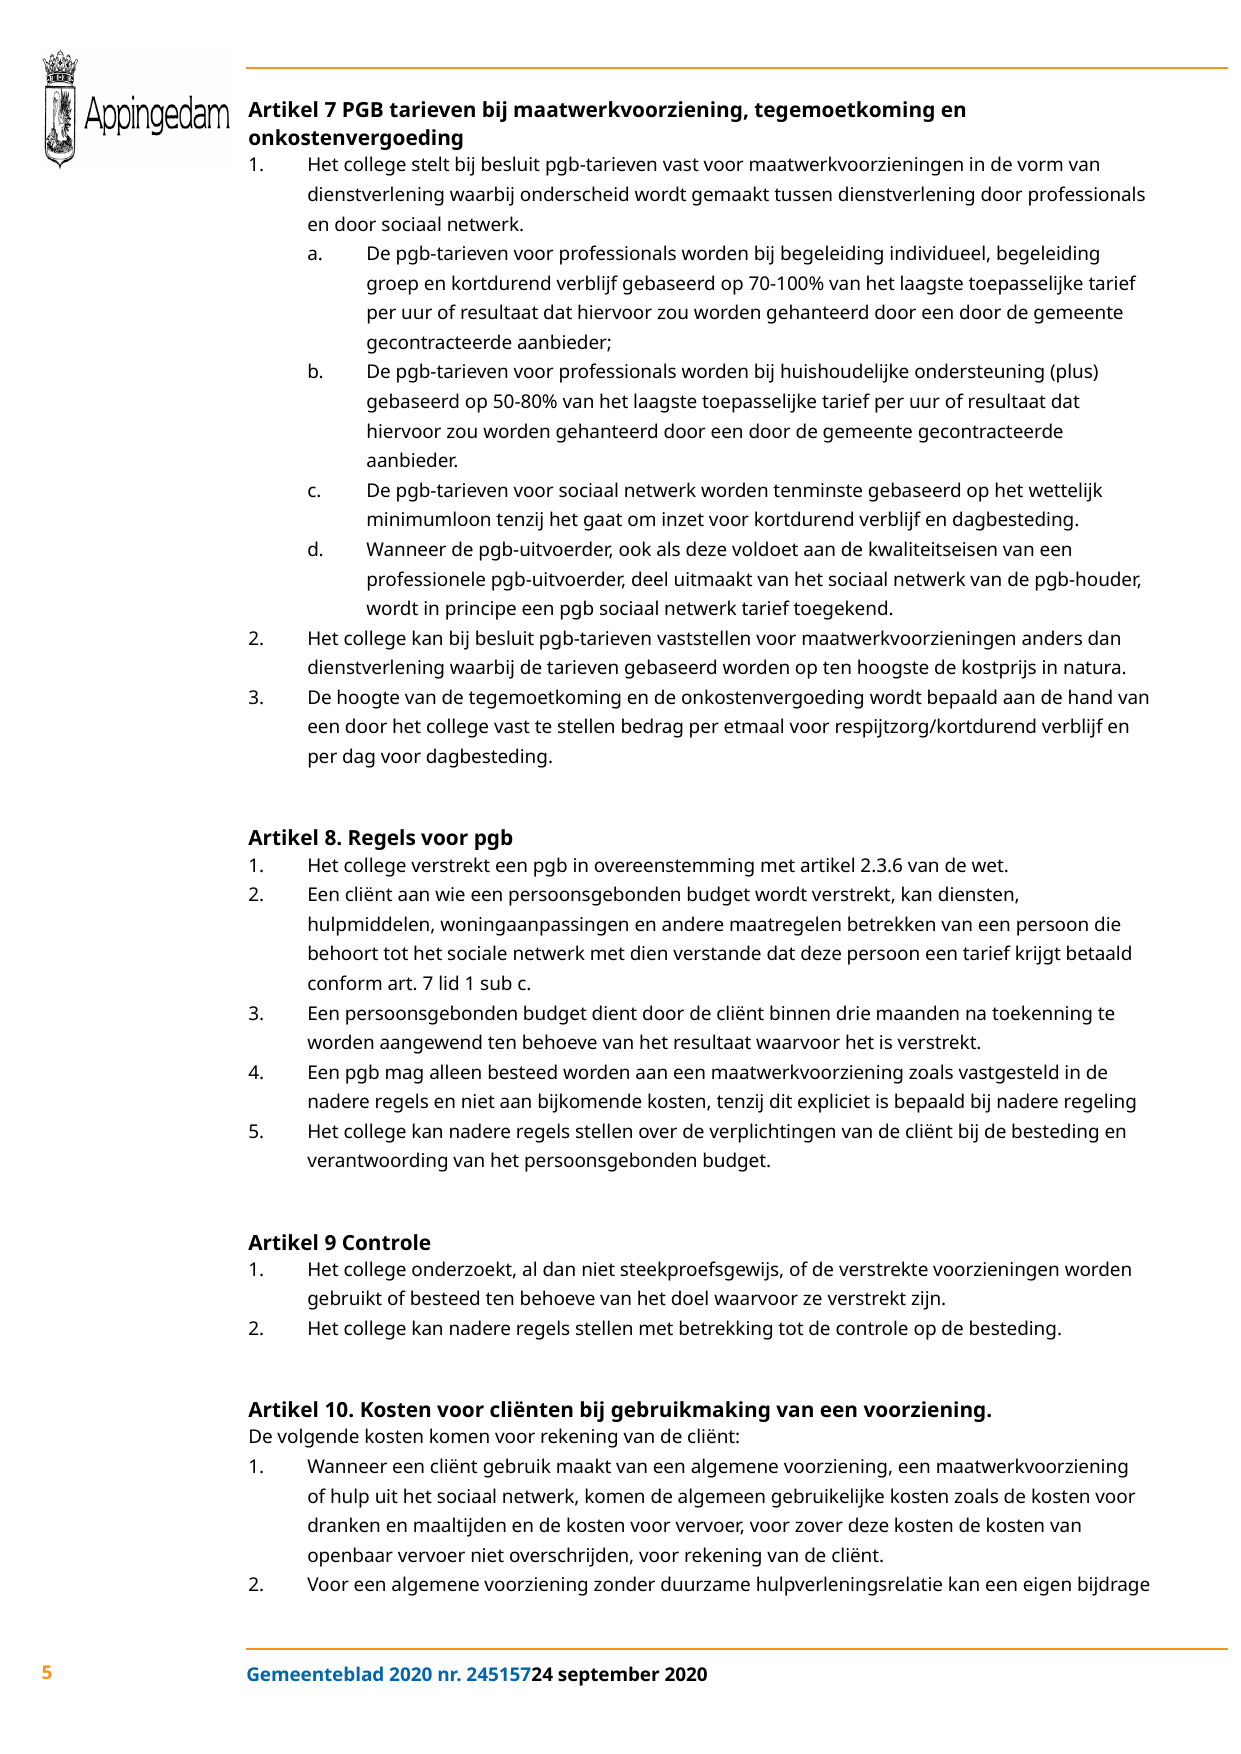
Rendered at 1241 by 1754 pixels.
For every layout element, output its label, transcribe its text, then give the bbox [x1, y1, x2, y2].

list Het college kan nadere regels stellen over de verplichtingen van de cliënt bij de besteding en verantwoording van het persoonsgebonden budget. [248, 1118, 1152, 1173]
list Een pgb mag alleen besteed worden aan een maatwerkvoorziening zoals vastgesteld in de nadere regels en niet aan bijkomende kosten, tenzij dit expliciet is bepaald bij nadere regeling [248, 1059, 1152, 1114]
list Voor een algemene voorziening zonder duurzame hulpverleningsrelatie kan een eigen bijdrage [248, 1572, 1152, 1597]
picture [41, 47, 231, 172]
list Het college kan nadere regels stellen met betrekking tot de controle op de besteding. [248, 1315, 1152, 1341]
text Artikel 8. Regels voor pgb [248, 823, 1152, 852]
list De hoogte van de tegemoetkoming en de onkostenvergoeding wordt bepaald aan de hand van een door het college vast te stellen bedrag per etmaal voor respijtzorg/kortdurend verblijf en per dag voor dagbesteding. [248, 684, 1152, 769]
list De pgb-tarieven voor professionals worden bij huishoudelijke ondersteuning (plus) gebaseerd op 50-80% van het laagste toepasselijke tarief per uur of resultaat dat hiervoor zou worden gehanteerd door een door de gemeente gecontracteerde aanbieder. [307, 359, 1152, 473]
list Het college stelt bij besluit pgb-tarieven vast voor maatwerkvoorzieningen in de vorm van dienstverlening waarbij onderscheid wordt gemaakt tussen dienstverlening door professionals en door sociaal netwerk. [248, 152, 1152, 237]
list Het college verstrekt een pgb in overeenstemming met artikel 2.3.6 van de wet. [248, 852, 1152, 877]
text De volgende kosten komen voor rekening van de cliënt: [248, 1424, 1152, 1449]
list Wanneer een cliënt gebruik maakt van een algemene voorziening, een maatwerkvoorziening of hulp uit het sociaal netwerk, komen de algemeen gebruikelijke kosten zoals de kosten voor dranken en maaltijden en de kosten voor vervoer, voor zover deze kosten de kosten van openbaar vervoer niet overschrijden, voor rekening van de cliënt. [248, 1453, 1152, 1568]
text Artikel 7 PGB tarieven bij maatwerkvoorziening, tegemoetkoming en onkostenvergoeding [248, 95, 1152, 152]
list Het college kan bij besluit pgb-tarieven vaststellen voor maatwerkvoorzieningen anders dan dienstverlening waarbij de tarieven gebaseerd worden op ten hoogste de kostprijs in natura. [248, 625, 1152, 680]
list Wanneer de pgb-uitvoerder, ook als deze voldoet aan de kwaliteitseisen van een professionele pgb-uitvoerder, deel uitmaakt van het sociaal netwerk van de pgb-houder, wordt in principe een pgb sociaal netwerk tarief toegekend. [307, 536, 1152, 621]
list De pgb-tarieven voor sociaal netwerk worden tenminste gebaseerd op het wettelijk minimumloon tenzij het gaat om inzet voor kortdurend verblijf en dagbesteding. [307, 477, 1152, 532]
text Artikel 9 Controle [248, 1228, 1152, 1256]
list Een persoonsgebonden budget dient door de cliënt binnen drie maanden na toekenning te worden aangewend ten behoeve van het resultaat waarvoor het is verstrekt. [248, 1000, 1152, 1055]
list Een cliënt aan wie een persoonsgebonden budget wordt verstrekt, kan diensten, hulpmiddelen, woningaanpassingen en andere maatregelen betrekken van een persoon die behoort tot het sociale netwerk met dien verstande dat deze persoon een tarief krijgt betaald conform art. 7 lid 1 sub c. [248, 881, 1152, 996]
list De pgb-tarieven voor professionals worden bij begeleiding individueel, begeleiding groep en kortdurend verblijf gebaseerd op 70-100% van het laagste toepasselijke tarief per uur of resultaat dat hiervoor zou worden gehanteerd door een door de gemeente gecontracteerde aanbieder; [307, 240, 1152, 355]
list Het college onderzoekt, al dan niet steekproefsgewijs, of de verstrekte voorzieningen worden gebruikt of besteed ten behoeve van het doel waarvoor ze verstrekt zijn. [248, 1256, 1152, 1311]
text Artikel 10. Kosten voor cliënten bij gebruikmaking van een voorziening. [248, 1395, 1152, 1424]
